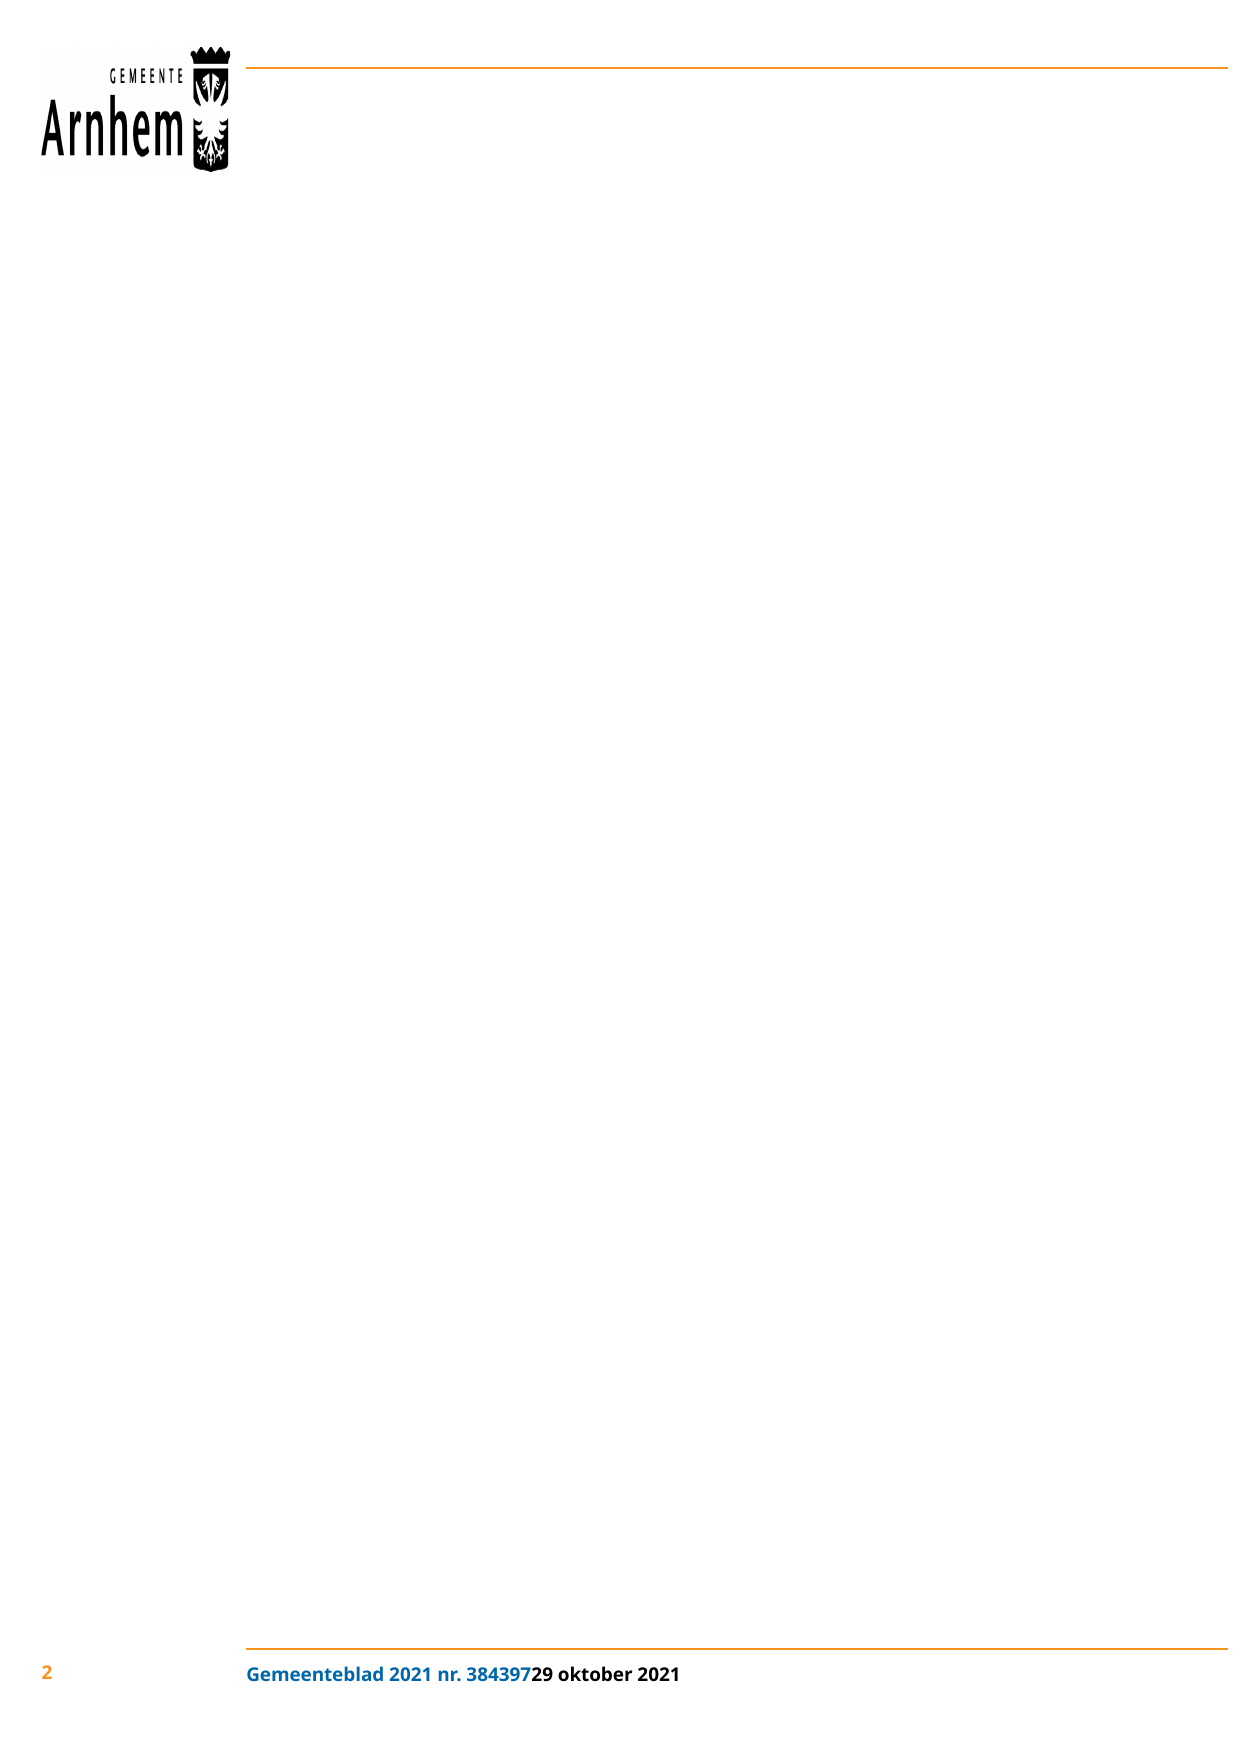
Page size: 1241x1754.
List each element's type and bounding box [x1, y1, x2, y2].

picture [41, 47, 231, 172]
